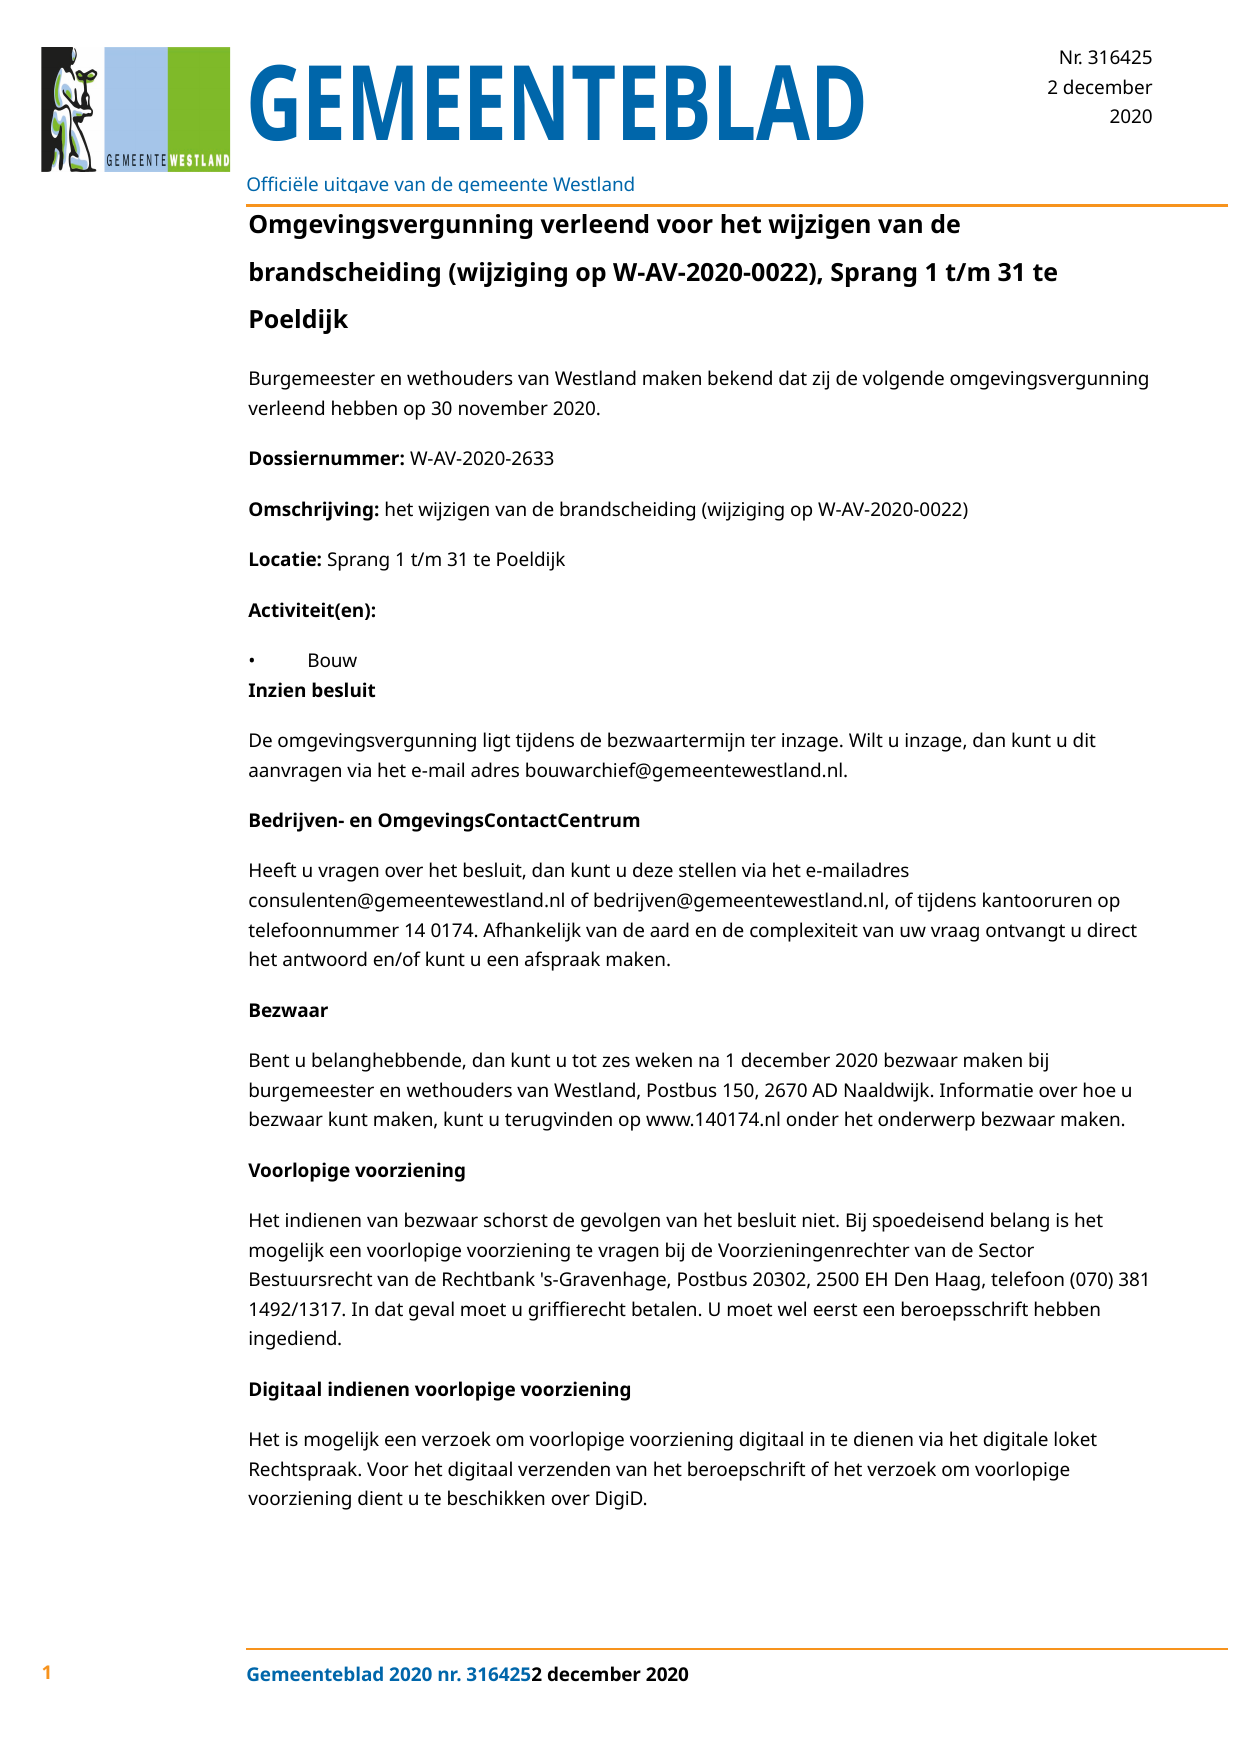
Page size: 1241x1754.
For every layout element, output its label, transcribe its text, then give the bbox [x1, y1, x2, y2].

picture [41, 47, 231, 172]
text Digitaal indienen voorlopige voorziening [248, 1376, 1152, 1402]
text De omgevingsvergunning ligt tijdens de bezwaartermijn ter inzage. Wilt u inzage, dan kunt u dit aanvragen via het e-mail adres bouwarchief@gemeentewestland.nl. [248, 727, 1152, 782]
text Omgevingsvergunning verleend voor het wijzigen van de brandscheiding (wijziging op W-AV-2020-0022), Sprang 1 t/m 31 te Poeldijk [248, 207, 1152, 336]
text Inzien besluit [248, 677, 1152, 702]
text Bezwaar [248, 997, 1152, 1022]
text Locatie: Sprang 1 t/m 31 te Poeldijk [248, 546, 1152, 572]
text Het indienen van bezwaar schorst de gevolgen van het besluit niet. Bij spoedeisend belang is het mogelijk een voorlopige voorziening te vragen bij de Voorzieningenrechter van de Sector Bestuursrecht van de Rechtbank 's-Gravenhage, Postbus 20302, 2500 EH Den Haag, telefoon (070) 381 1492/1317. In dat geval moet u griffierecht betalen. U moet wel eerst een beroepsschrift hebben ingediend. [248, 1207, 1152, 1351]
text Het is mogelijk een verzoek om voorlopige voorziening digitaal in te dienen via het digitale loket Rechtspraak. Voor het digitaal verzenden van het beroepschrift of het verzoek om voorlopige voorziening dient u te beschikken over DigiD. [248, 1426, 1152, 1511]
text Bedrijven- en OmgevingsContactCentrum [248, 807, 1152, 833]
text Activiteit(en): [248, 597, 1152, 622]
list Bouw [248, 647, 1152, 673]
text Omschrijving: het wijzigen van de brandscheiding (wijziging op W-AV-2020-0022) [248, 496, 1152, 522]
text Dossiernummer: W-AV-2020-2633 [248, 446, 1152, 471]
text Bent u belanghebbende, dan kunt u tot zes weken na 1 december 2020 bezwaar maken bij burgemeester en wethouders van Westland, Postbus 150, 2670 AD Naaldwijk. Informatie over hoe u bezwaar kunt maken, kunt u terugvinden op www.140174.nl onder het onderwerp bezwaar maken. [248, 1047, 1152, 1132]
text Burgemeester en wethouders van Westland maken bekend dat zij de volgende omgevingsvergunning verleend hebben op 30 november 2020. [248, 366, 1152, 421]
text Voorlopige voorziening [248, 1157, 1152, 1182]
text Heeft u vragen over het besluit, dan kunt u deze stellen via het e-mailadres consulenten@gemeentewestland.nl of bedrijven@gemeentewestland.nl, of tijdens kantooruren op telefoonnummer 14 0174. Afhankelijk van de aard en de complexiteit van uw vraag ontvangt u direct het antwoord en/of kunt u een afspraak maken. [248, 858, 1152, 972]
